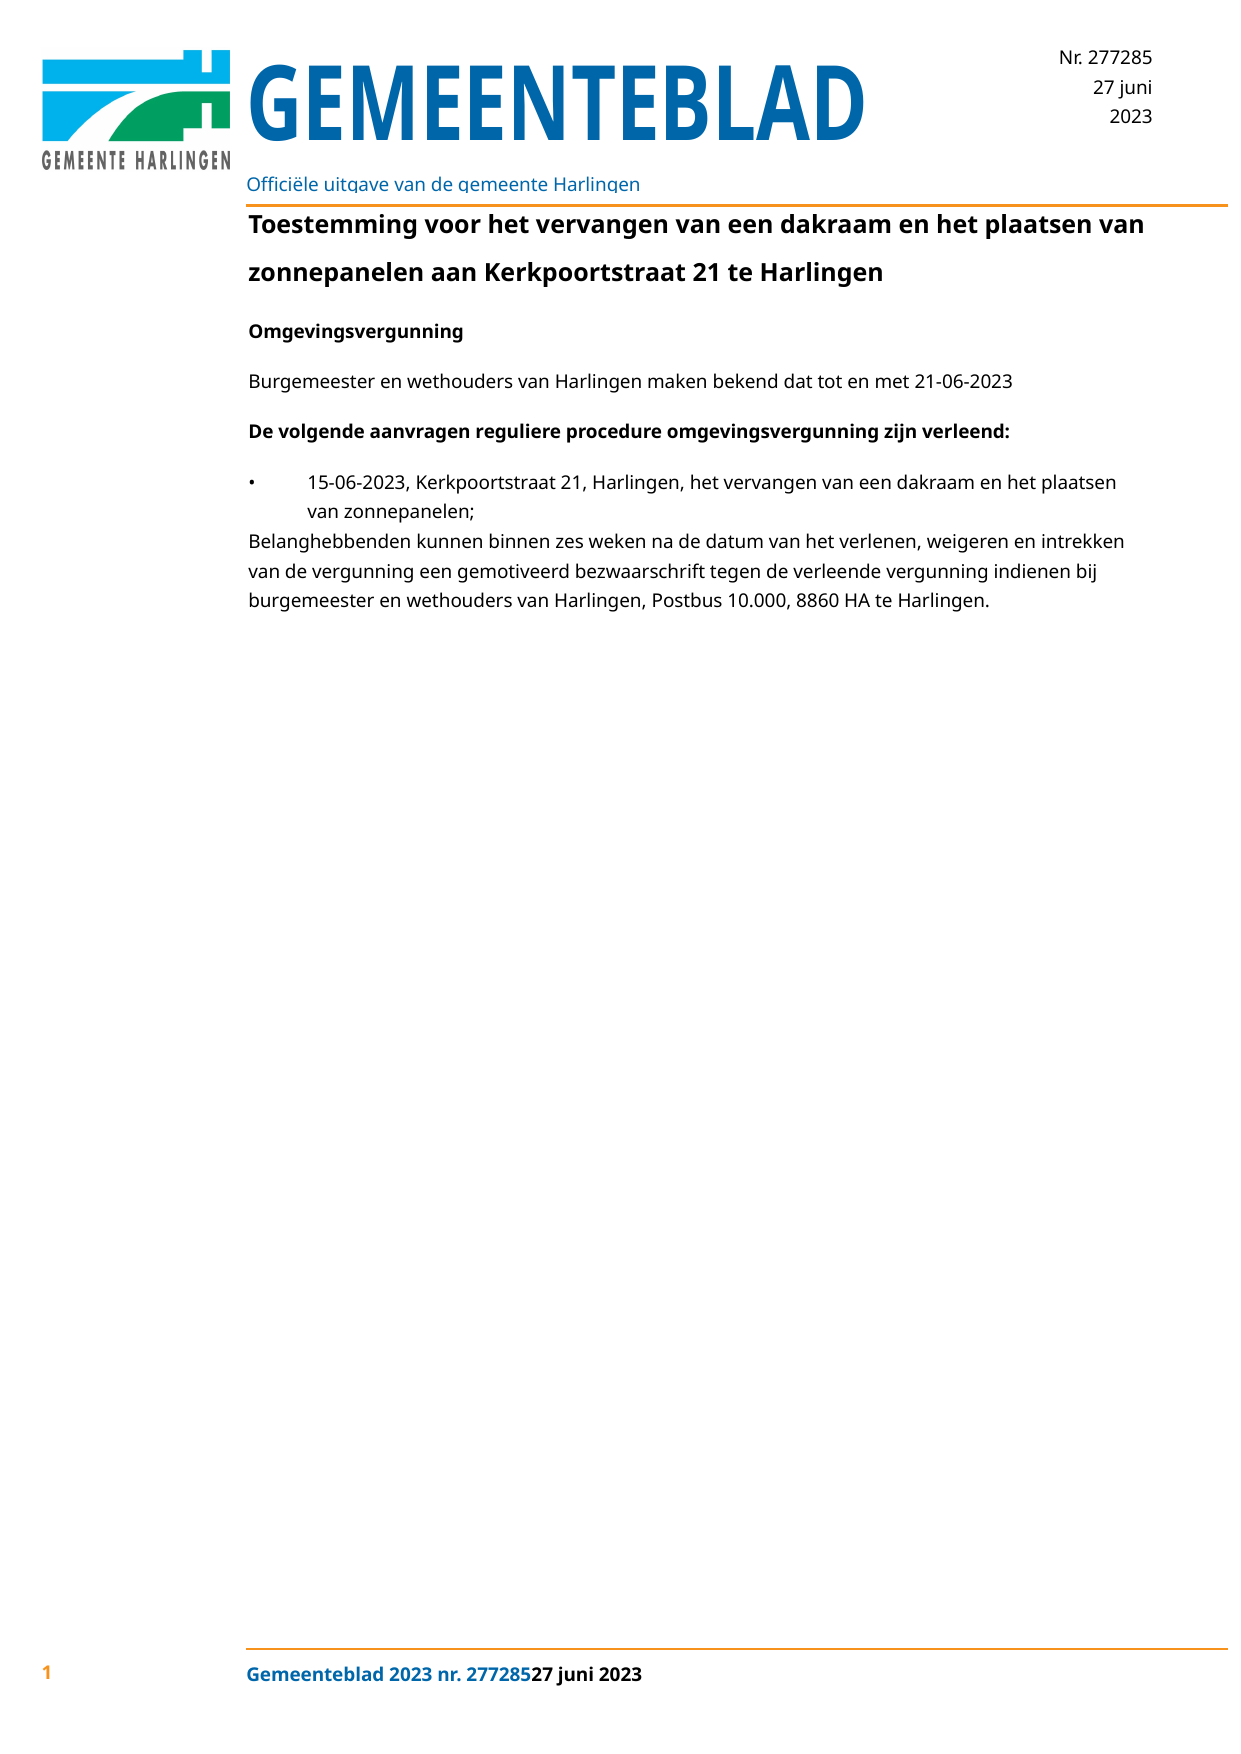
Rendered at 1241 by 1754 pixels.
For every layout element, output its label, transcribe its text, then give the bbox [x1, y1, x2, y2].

picture [41, 47, 231, 172]
text Omgevingsvergunning [248, 318, 1152, 344]
text De volgende aanvragen reguliere procedure omgevingsvergunning zijn verleend: [248, 419, 1152, 444]
list 15-06-2023, Kerkpoortstraat 21, Harlingen, het vervangen van een dakraam en het plaatsen van zonnepanelen; [248, 469, 1152, 524]
text Burgemeester en wethouders van Harlingen maken bekend dat tot en met 21-06-2023 [248, 368, 1152, 394]
text Belanghebbenden kunnen binnen zes weken na de datum van het verlenen, weigeren en intrekken van de vergunning een gemotiveerd bezwaarschrift tegen de verleende vergunning indienen bij burgemeester en wethouders van Harlingen, Postbus 10.000, 8860 HA te Harlingen. [248, 528, 1152, 613]
text Toestemming voor het vervangen van een dakraam en het plaatsen van zonnepanelen aan Kerkpoortstraat 21 te Harlingen [248, 207, 1152, 288]
